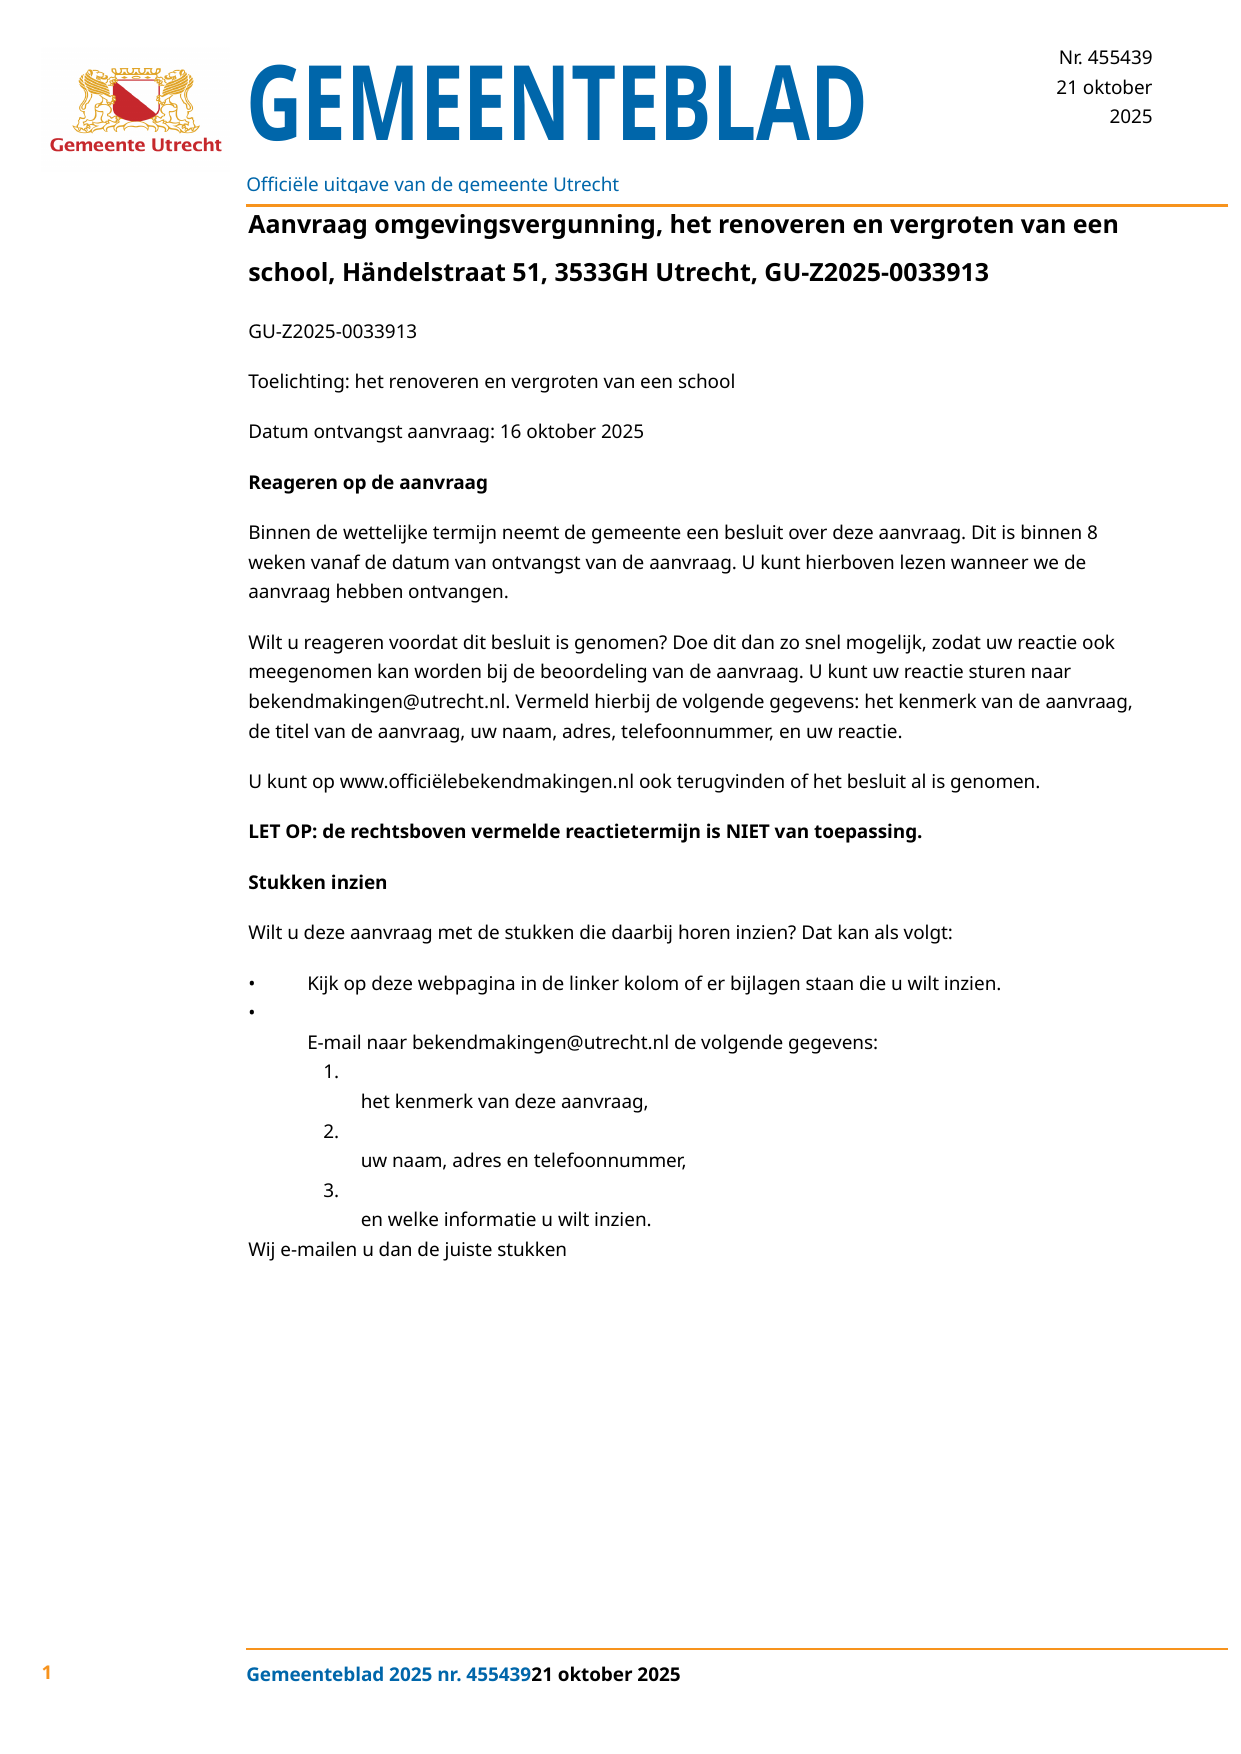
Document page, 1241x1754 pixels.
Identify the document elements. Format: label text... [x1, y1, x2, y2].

text Wilt u reageren voordat dit besluit is genomen? Doe dit dan zo snel mogelijk, zodat uw reactie ook meegenomen kan worden bij de beoordeling van de aanvraag. U kunt uw reactie sturen naar bekendmakingen@utrecht.nl. Vermeld hierbij de volgende gegevens: het kenmerk van de aanvraag, de titel van de aanvraag, uw naam, adres, telefoonnummer, en uw reactie. [248, 629, 1152, 744]
text Toelichting: het renoveren en vergroten van een school [248, 368, 1152, 394]
text LET OP: de rechtsboven vermelde reactietermijn is NIET van toepassing. [248, 819, 1152, 844]
list uw naam, adres en telefoonnummer, [323, 1147, 1152, 1173]
list het kenmerk van deze aanvraag, [323, 1088, 1152, 1114]
picture [41, 47, 231, 172]
text Stukken inzien [248, 869, 1152, 895]
text Wij e-mailen u dan de juiste stukken [248, 1236, 1152, 1262]
text U kunt op www.officiëlebekendmakingen.nl ook terugvinden of het besluit al is genomen. [248, 768, 1152, 794]
text Wilt u deze aanvraag met de stukken die daarbij horen inzien? Dat kan als volgt: [248, 919, 1152, 945]
list en welke informatie u wilt inzien. [323, 1207, 1152, 1232]
text GU-Z2025-0033913 [248, 318, 1152, 344]
list Kijk op deze webpagina in de linker kolom of er bijlagen staan die u wilt inzien. [248, 970, 1152, 996]
text Aanvraag omgevingsvergunning, het renoveren en vergroten van een school, Händelstraat 51, 3533GH Utrecht, GU-Z2025-0033913 [248, 207, 1152, 288]
text Reageren op de aanvraag [248, 469, 1152, 495]
text Binnen de wettelijke termijn neemt de gemeente een besluit over deze aanvraag. Dit is binnen 8 weken vanaf de datum van ontvangst van de aanvraag. U kunt hierboven lezen wanneer we de aanvraag hebben ontvangen. [248, 519, 1152, 604]
text Datum ontvangst aanvraag: 16 oktober 2025 [248, 419, 1152, 444]
list E-mail naar bekendmakingen@utrecht.nl de volgende gegevens: [248, 1029, 1152, 1055]
